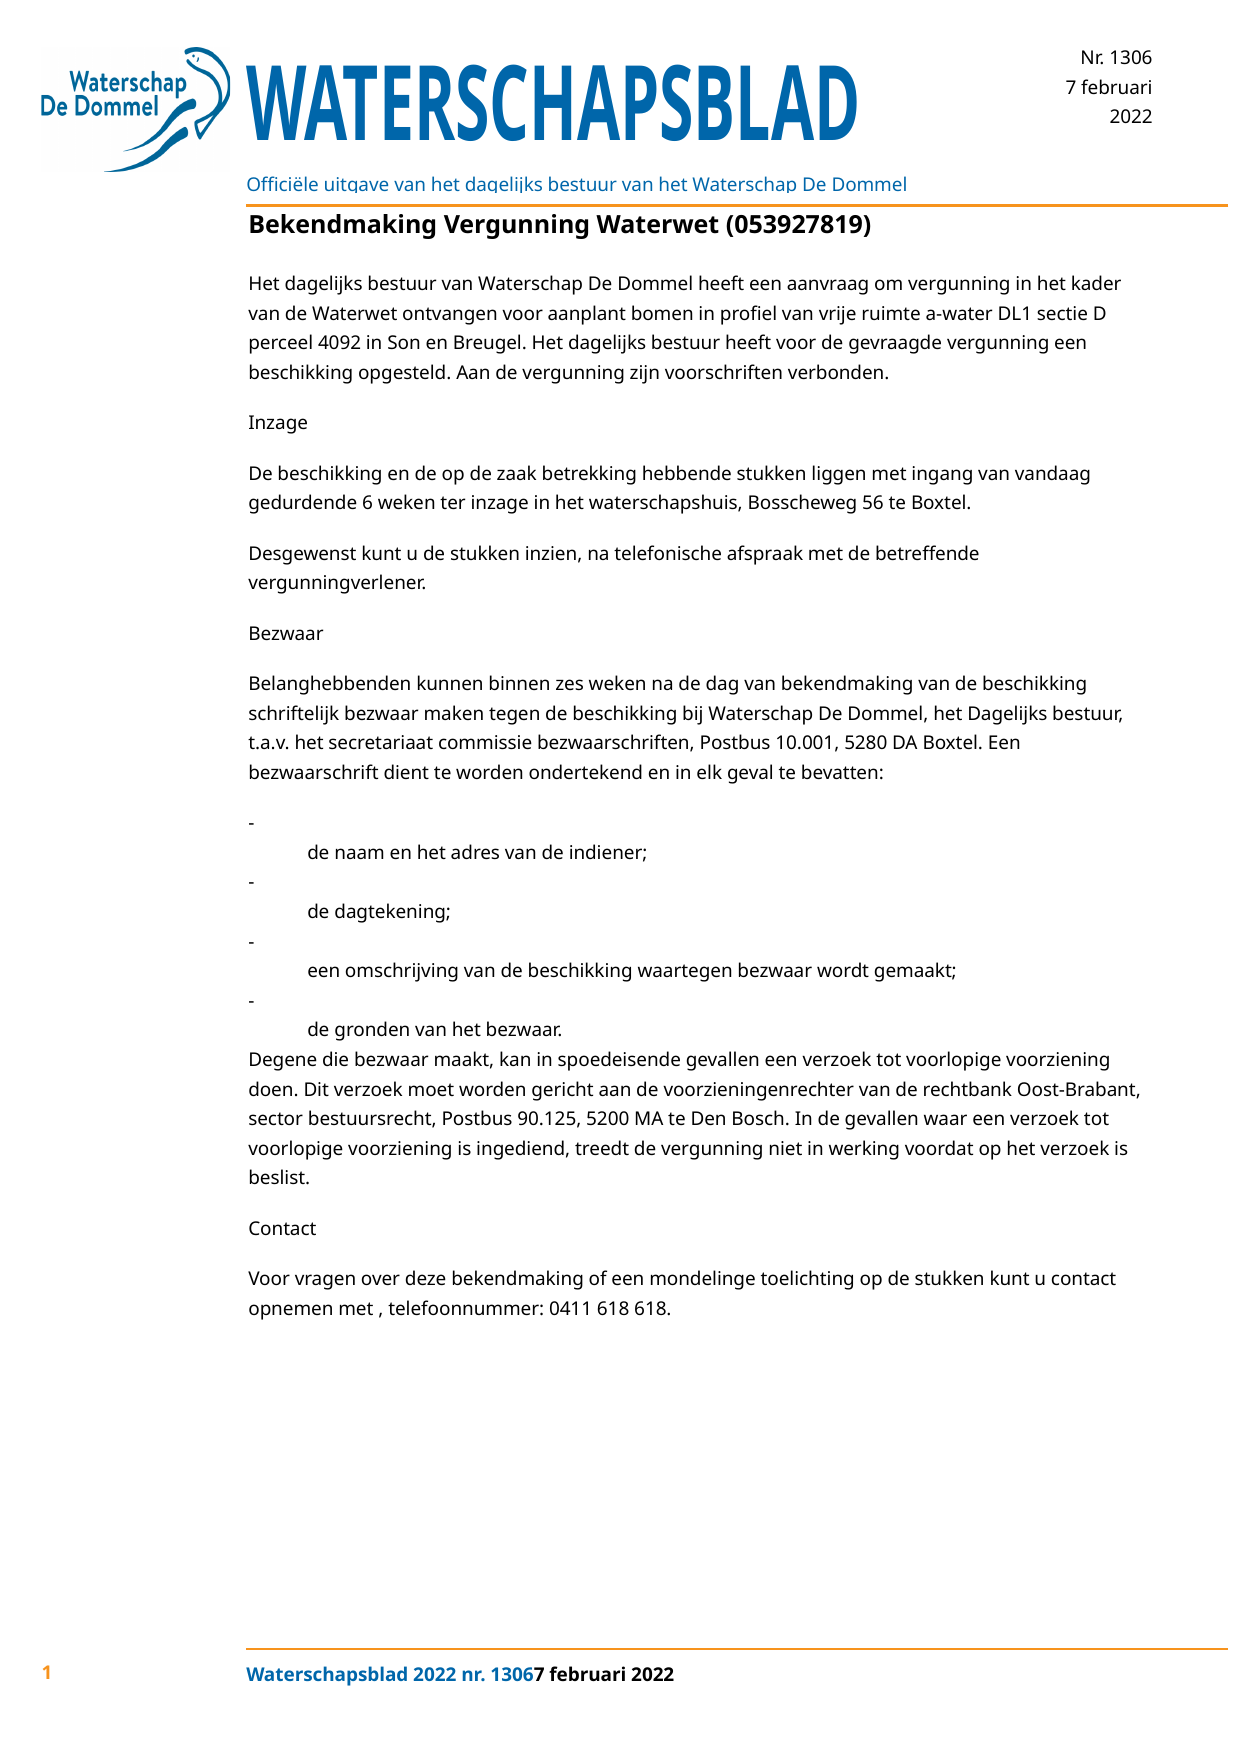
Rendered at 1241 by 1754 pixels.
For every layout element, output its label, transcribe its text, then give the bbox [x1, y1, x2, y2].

picture [41, 47, 231, 172]
text Het dagelijks bestuur van Waterschap De Dommel heeft een aanvraag om vergunning in het kader van de Waterwet ontvangen voor aanplant bomen in profiel van vrije ruimte a-water DL1 sectie D perceel 4092 in Son en Breugel. Het dagelijks bestuur heeft voor de gevraagde vergunning een beschikking opgesteld. Aan de vergunning zijn voorschriften verbonden. [248, 270, 1152, 385]
text Inzage [248, 409, 1152, 435]
text Voor vragen over deze bekendmaking of een mondelinge toelichting op de stukken kunt u contact opnemen met , telefoonnummer: 0411 618 618. [248, 1265, 1152, 1321]
text Bekendmaking Vergunning Waterwet (053927819) [248, 207, 1152, 241]
text Degene die bezwaar maakt, kan in spoedeisende gevallen een verzoek tot voorlopige voorziening doen. Dit verzoek moet worden gericht aan de voorzieningenrechter van de rechtbank Oost-Brabant, sector bestuursrecht, Postbus 90.125, 5200 MA te Den Bosch. In de gevallen waar een verzoek tot voorlopige voorziening is ingediend, treedt de vergunning niet in werking voordat op het verzoek is beslist. [248, 1046, 1152, 1190]
list de gronden van het bezwaar. [248, 1017, 1152, 1042]
list de naam en het adres van de indiener; [248, 839, 1152, 865]
text Bezwaar [248, 620, 1152, 646]
text Desgewenst kunt u de stukken inzien, na telefonische afspraak met de betreffende vergunningverlener. [248, 540, 1152, 595]
list de dagtekening; [248, 898, 1152, 924]
picture [204, 47, 231, 76]
picture [198, 118, 210, 131]
text De beschikking en de op de zaak betrekking hebbende stukken liggen met ingang van vandaag gedurdende 6 weken ter inzage in het waterschapshuis, Bosscheweg 56 te Boxtel. [248, 460, 1152, 515]
text Belanghebbenden kunnen binnen zes weken na de dag van bekendmaking van de beschikking schriftelijk bezwaar maken tegen de beschikking bij Waterschap De Dommel, het Dagelijks bestuur, t.a.v. het secretariaat commissie bezwaarschriften, Postbus 10.001, 5280 DA Boxtel. Een bezwaarschrift dient te worden ondertekend en in elk geval te bevatten: [248, 670, 1152, 785]
picture [45, 99, 51, 111]
text Contact [248, 1215, 1152, 1241]
list een omschrijving van de beschikking waartegen bezwaar wordt gemaakt; [248, 957, 1152, 983]
